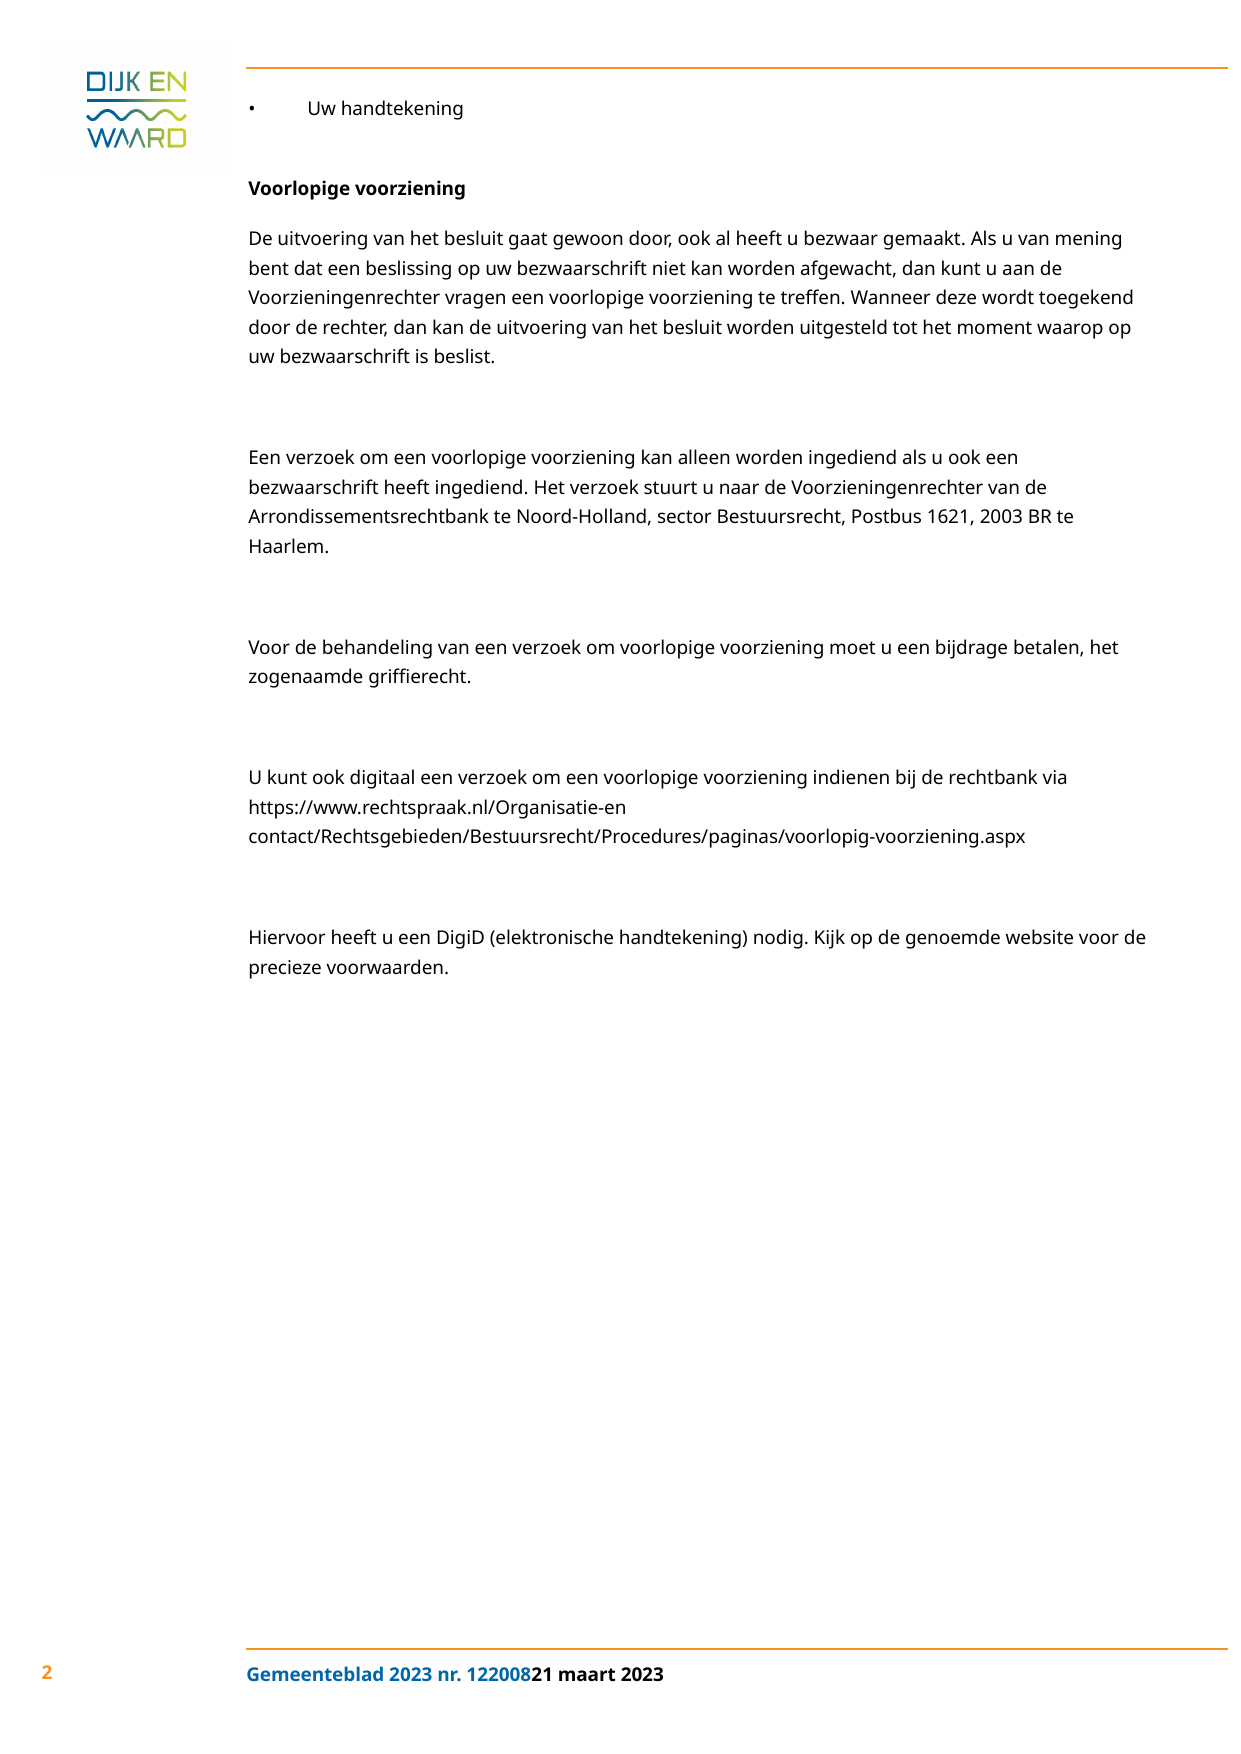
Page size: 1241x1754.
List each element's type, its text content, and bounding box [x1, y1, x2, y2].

text Hiervoor heeft u een DigiD (elektronische handtekening) nodig. Kijk op de genoemde website voor de precieze voorwaarden. [248, 924, 1152, 980]
text U kunt ook digitaal een verzoek om een voorlopige voorziening indienen bij de rechtbank via https://www.rechtspraak.nl/Organisatie-en contact/Rechtsgebieden/Bestuursrecht/Procedures/paginas/voorlopig-voorziening.aspx [248, 764, 1152, 849]
text De uitvoering van het besluit gaat gewoon door, ook al heeft u bezwaar gemaakt. Als u van mening bent dat een beslissing op uw bezwaarschrift niet kan worden afgewacht, dan kunt u aan de Voorzieningenrechter vragen een voorlopige voorziening te treffen. Wanneer deze wordt toegekend door de rechter, dan kan de uitvoering van het besluit worden uitgesteld tot het moment waarop op uw bezwaarschrift is beslist. [248, 225, 1152, 369]
list Uw handtekening [248, 95, 1152, 121]
text Een verzoek om een voorlopige voorziening kan alleen worden ingediend als u ook een bezwaarschrift heeft ingediend. Het verzoek stuurt u naar de Voorzieningenrechter van de Arrondissementsrechtbank te Noord-Holland, sector Bestuursrecht, Postbus 1621, 2003 BR te Haarlem. [248, 444, 1152, 559]
text Voor de behandeling van een verzoek om voorlopige voorziening moet u een bijdrage betalen, het zogenaamde griffierecht. [248, 634, 1152, 689]
picture [41, 47, 231, 172]
text Voorlopige voorziening [248, 175, 1152, 201]
